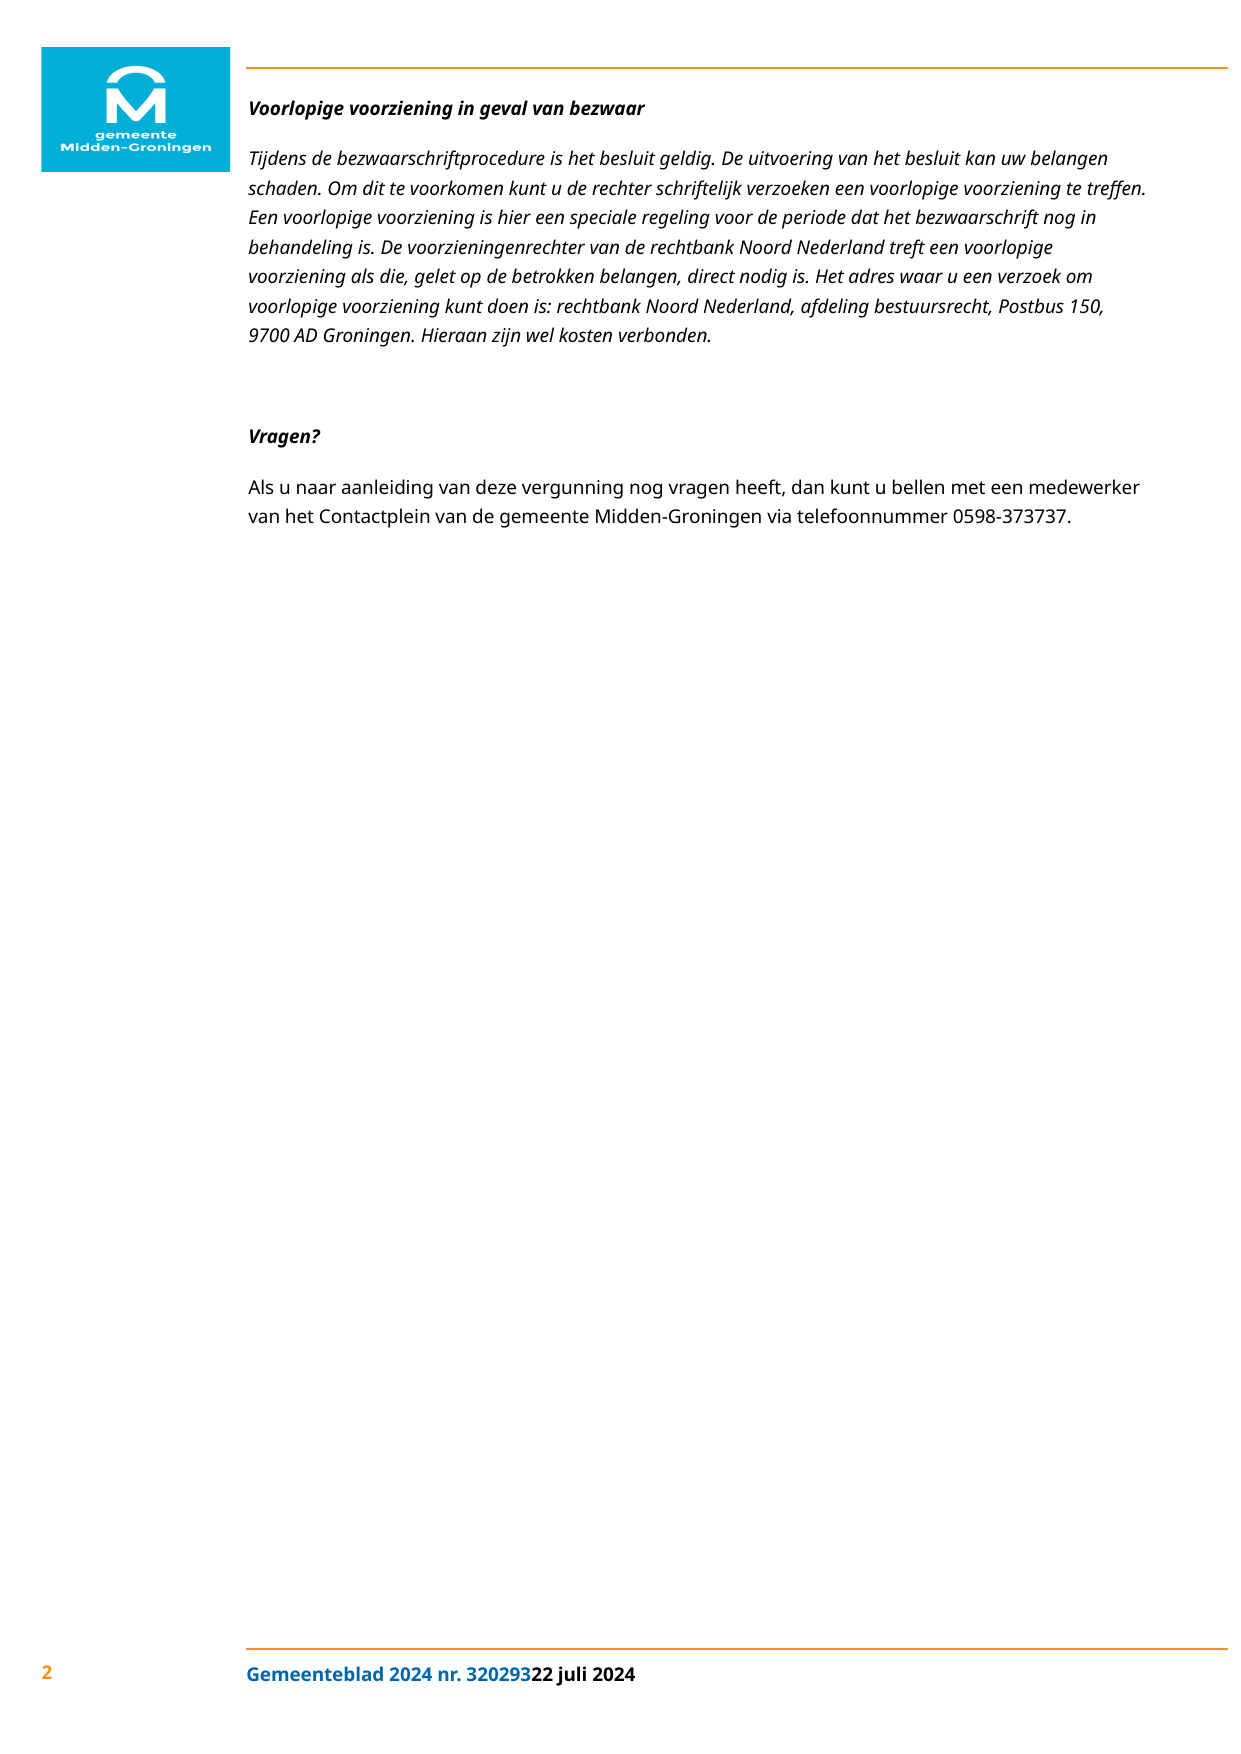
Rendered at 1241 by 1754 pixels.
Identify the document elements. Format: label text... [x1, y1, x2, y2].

text Tijdens de bezwaarschriftprocedure is het besluit geldig. De uitvoering van het besluit kan uw belangen schaden. Om dit te voorkomen kunt u de rechter schriftelijk verzoeken een voorlopige voorziening te treffen. Een voorlopige voorziening is hier een speciale regeling voor de periode dat het bezwaarschrift nog in behandeling is. De voorzieningenrechter van de rechtbank Noord Nederland treft een voorlopige voorziening als die, gelet op de betrokken belangen, direct nodig is. Het adres waar u een verzoek om voorlopige voorziening kunt doen is: rechtbank Noord Nederland, afdeling bestuursrecht, Postbus 150, 9700 AD Groningen. Hieraan zijn wel kosten verbonden. [248, 145, 1152, 348]
text Voorlopige voorziening in geval van bezwaar [248, 95, 1152, 121]
text Als u naar aanleiding van deze vergunning nog vragen heeft, dan kunt u bellen met een medewerker van het Contactplein van de gemeente Midden-Groningen via telefoonnummer 0598-373737. [248, 474, 1152, 529]
picture [184, 146, 190, 153]
picture [108, 66, 164, 82]
text Vragen? [248, 423, 1152, 449]
picture [107, 89, 165, 122]
